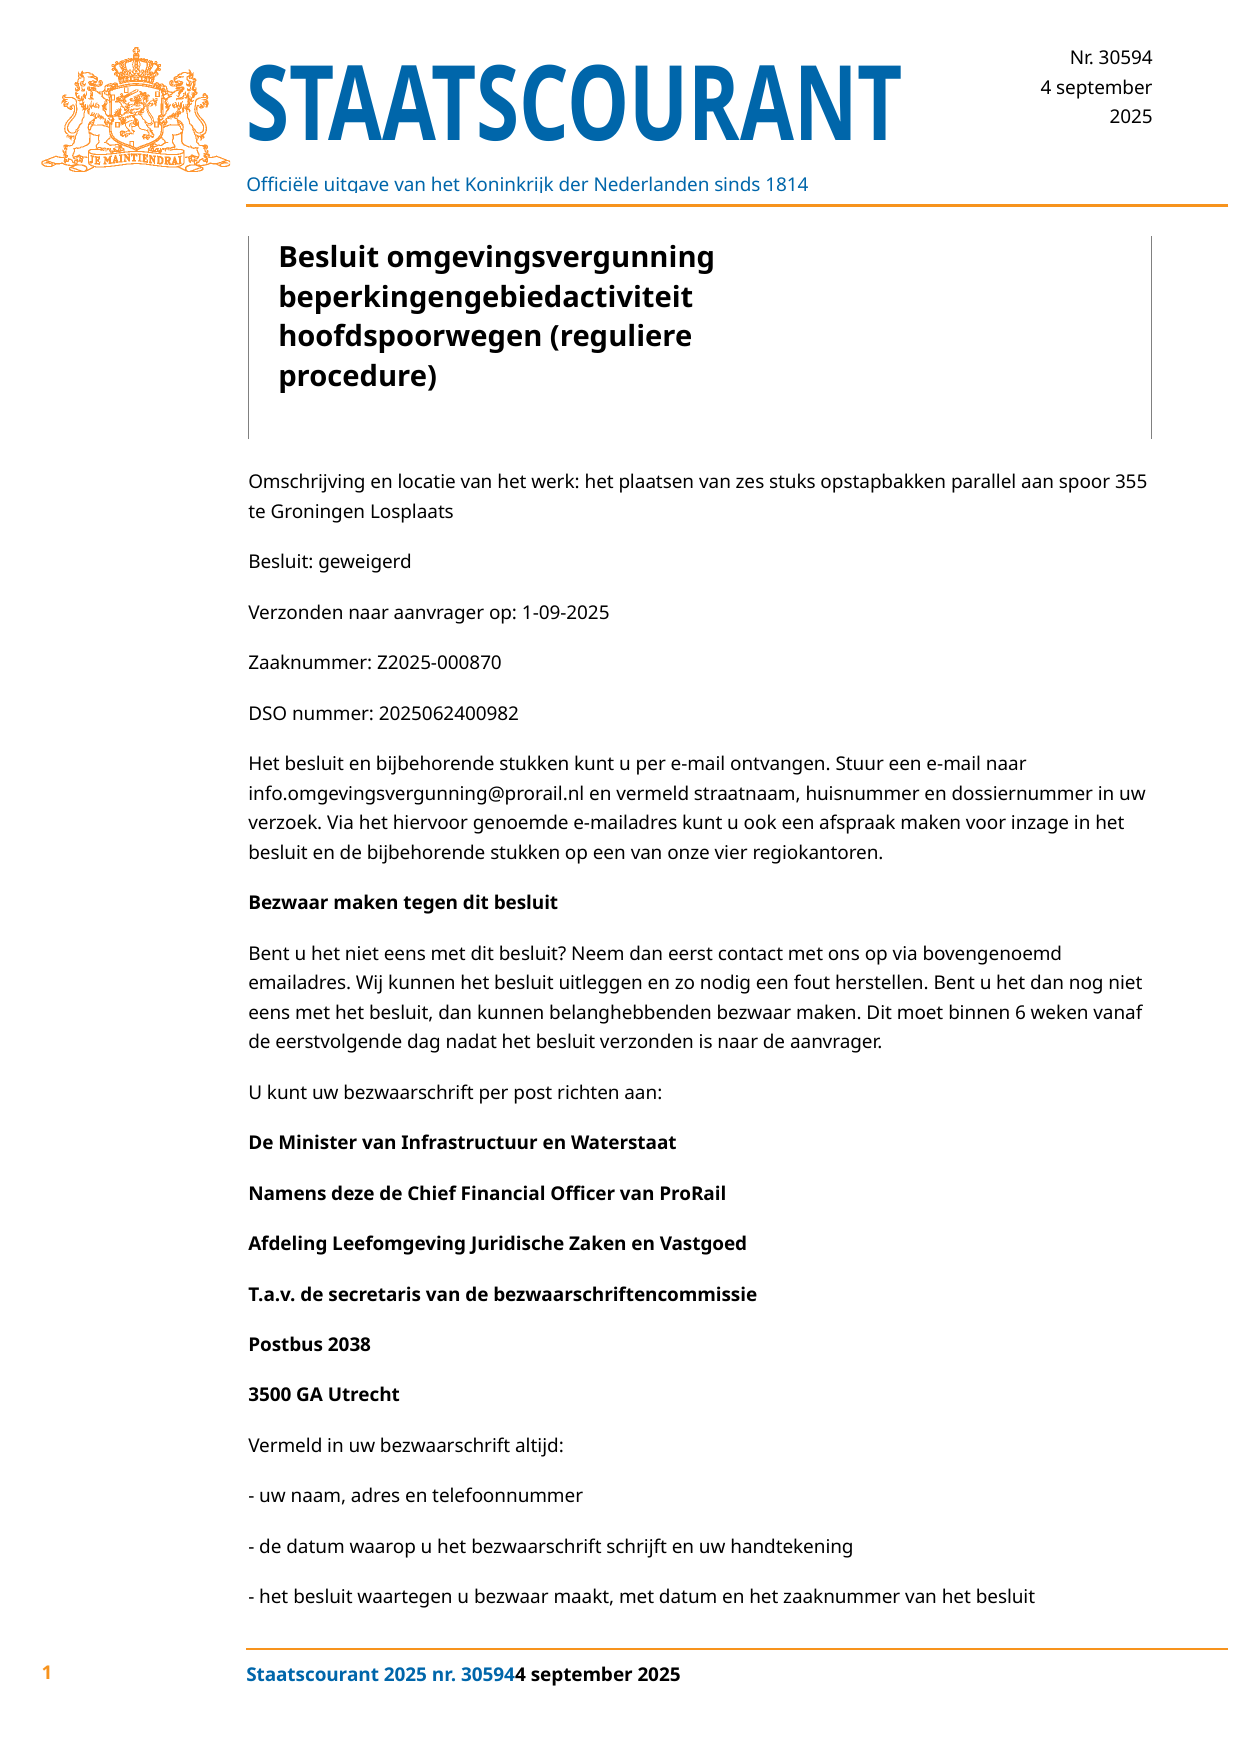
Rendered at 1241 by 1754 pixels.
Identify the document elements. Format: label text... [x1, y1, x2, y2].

text 3500 GA Utrecht [248, 1382, 1152, 1407]
table_header Besluit omgevingsvergunning beperkingengebiedactiviteit hoofdspoorwegen (reguliere procedure) [249, 236, 850, 439]
text Namens deze de Chief Financial Officer van ProRail [248, 1180, 1152, 1206]
table_header [850, 414, 1151, 439]
text - de datum waarop u het bezwaarschrift schrijft en uw handtekening [248, 1533, 1152, 1558]
text DSO nummer: 2025062400982 [248, 700, 1152, 726]
picture [912, 236, 1090, 414]
text Besluit: geweigerd [248, 549, 1152, 574]
text Vermeld in uw bezwaarschrift altijd: [248, 1432, 1152, 1458]
picture [41, 47, 231, 172]
text Bent u het niet eens met dit besluit? Neem dan eerst contact met ons op via bovengenoemd emailadres. Wij kunnen het besluit uitleggen en zo nodig een fout herstellen. Bent u het dan nog niet eens met het besluit, dan kunnen belanghebbenden bezwaar maken. Dit moet binnen 6 weken vanaf de eerstvolgende dag nadat het besluit verzonden is naar de aanvrager. [248, 940, 1152, 1054]
text Postbus 2038 [248, 1331, 1152, 1357]
text T.a.v. de secretaris van de bezwaarschriftencommissie [248, 1281, 1152, 1306]
text Verzonden naar aanvrager op: 1-09-2025 [248, 599, 1152, 625]
text Bezwaar maken tegen dit besluit [248, 889, 1152, 915]
text Afdeling Leefomgeving Juridische Zaken en Vastgoed [248, 1230, 1152, 1256]
text U kunt uw bezwaarschrift per post richten aan: [248, 1079, 1152, 1105]
text - het besluit waartegen u bezwaar maakt, met datum en het zaaknummer van het besluit [248, 1583, 1152, 1609]
text - uw naam, adres en telefoonnummer [248, 1482, 1152, 1508]
text De Minister van Infrastructuur en Waterstaat [248, 1129, 1152, 1155]
text Omschrijving en locatie van het werk: het plaatsen van zes stuks opstapbakken parallel aan spoor 355 te Groningen Losplaats [248, 469, 1152, 524]
text Het besluit en bijbehorende stukken kunt u per e-mail ontvangen. Stuur een e-mail naar info.omgevingsvergunning@prorail.nl en vermeld straatnaam, huisnummer en dossiernummer in uw verzoek. Via het hiervoor genoemde e-mailadres kunt u ook een afspraak maken voor inzage in het besluit en de bijbehorende stukken op een van onze vier regiokantoren. [248, 750, 1152, 865]
table_header [1090, 236, 1151, 413]
text Zaaknummer: Z2025-000870 [248, 649, 1152, 675]
table_header [850, 236, 912, 413]
